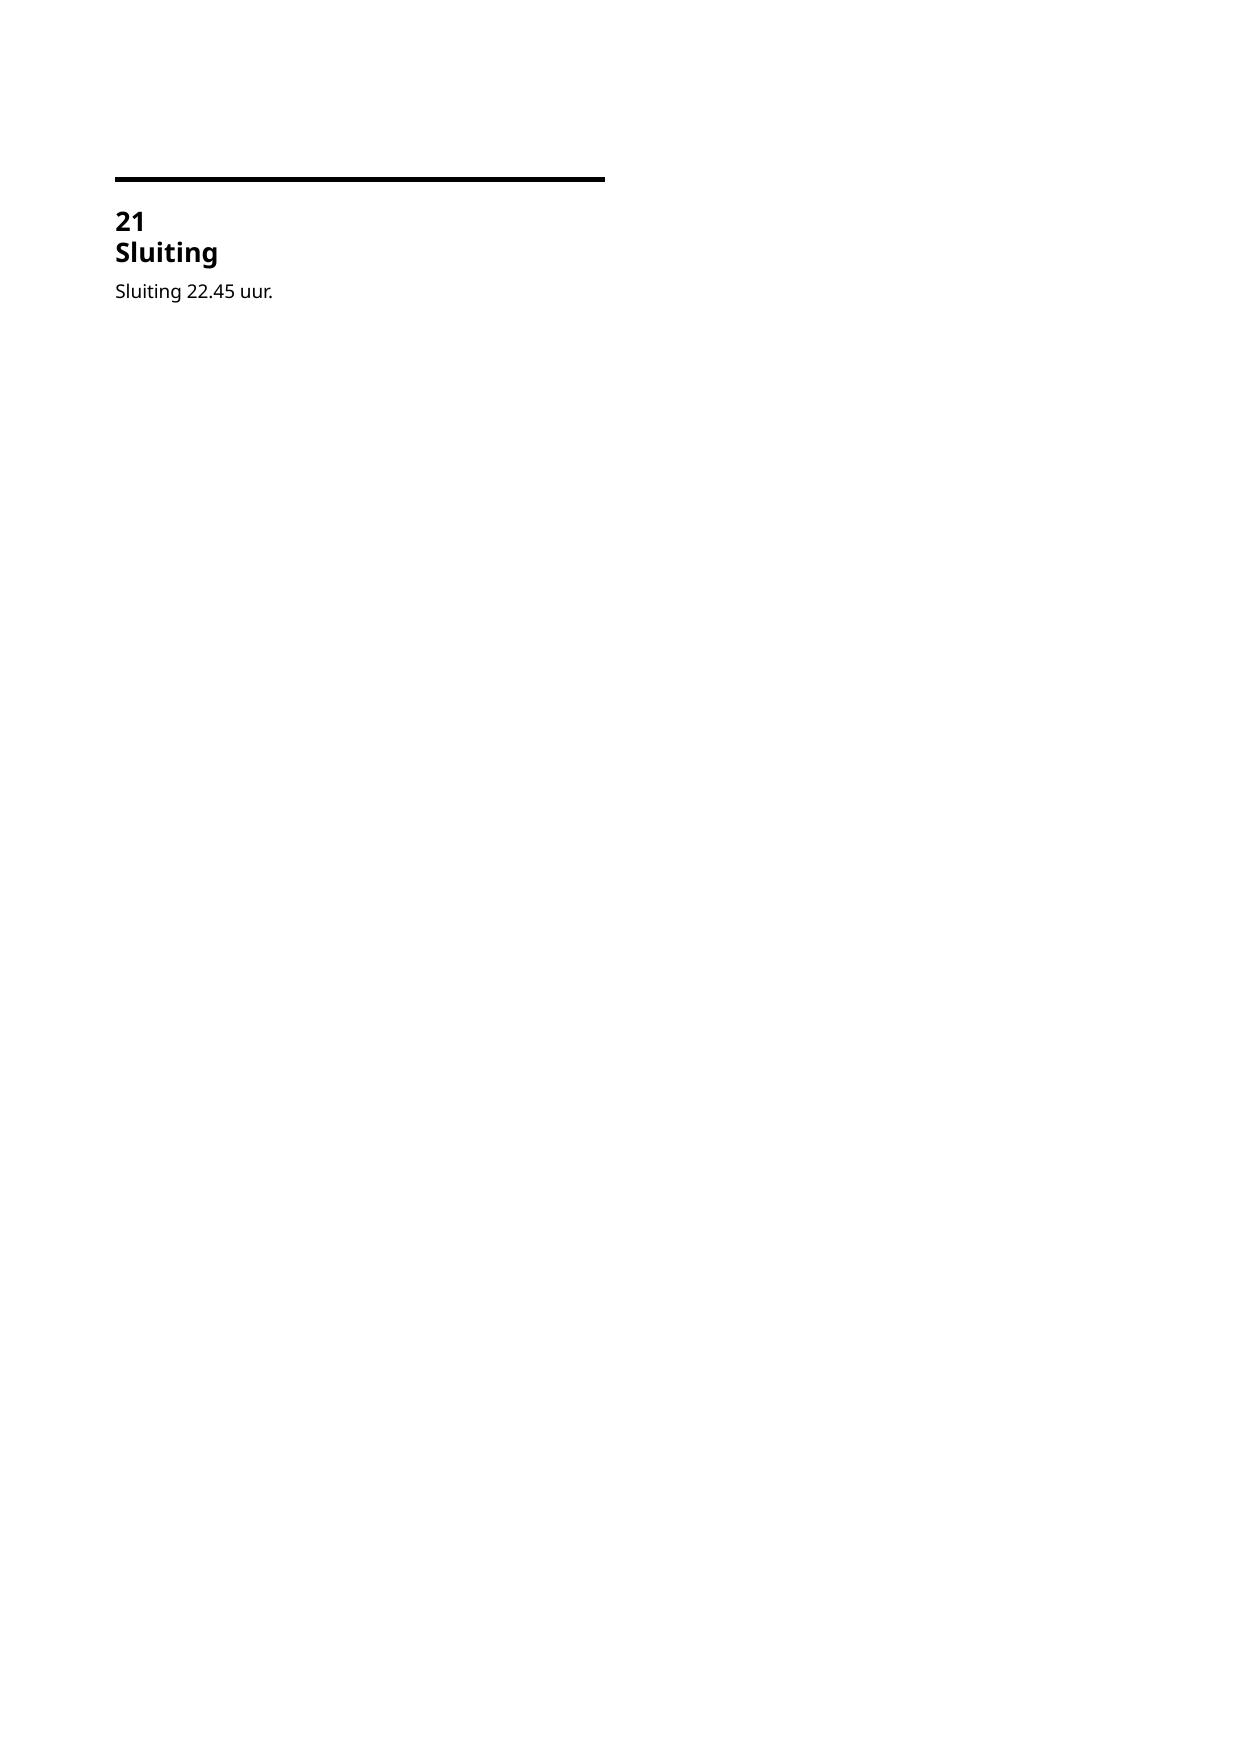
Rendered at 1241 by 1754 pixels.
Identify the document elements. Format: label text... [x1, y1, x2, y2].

text Sluiting [115, 239, 605, 283]
text 21 [115, 203, 605, 239]
text Sluiting 22.45 uur. [115, 283, 605, 302]
